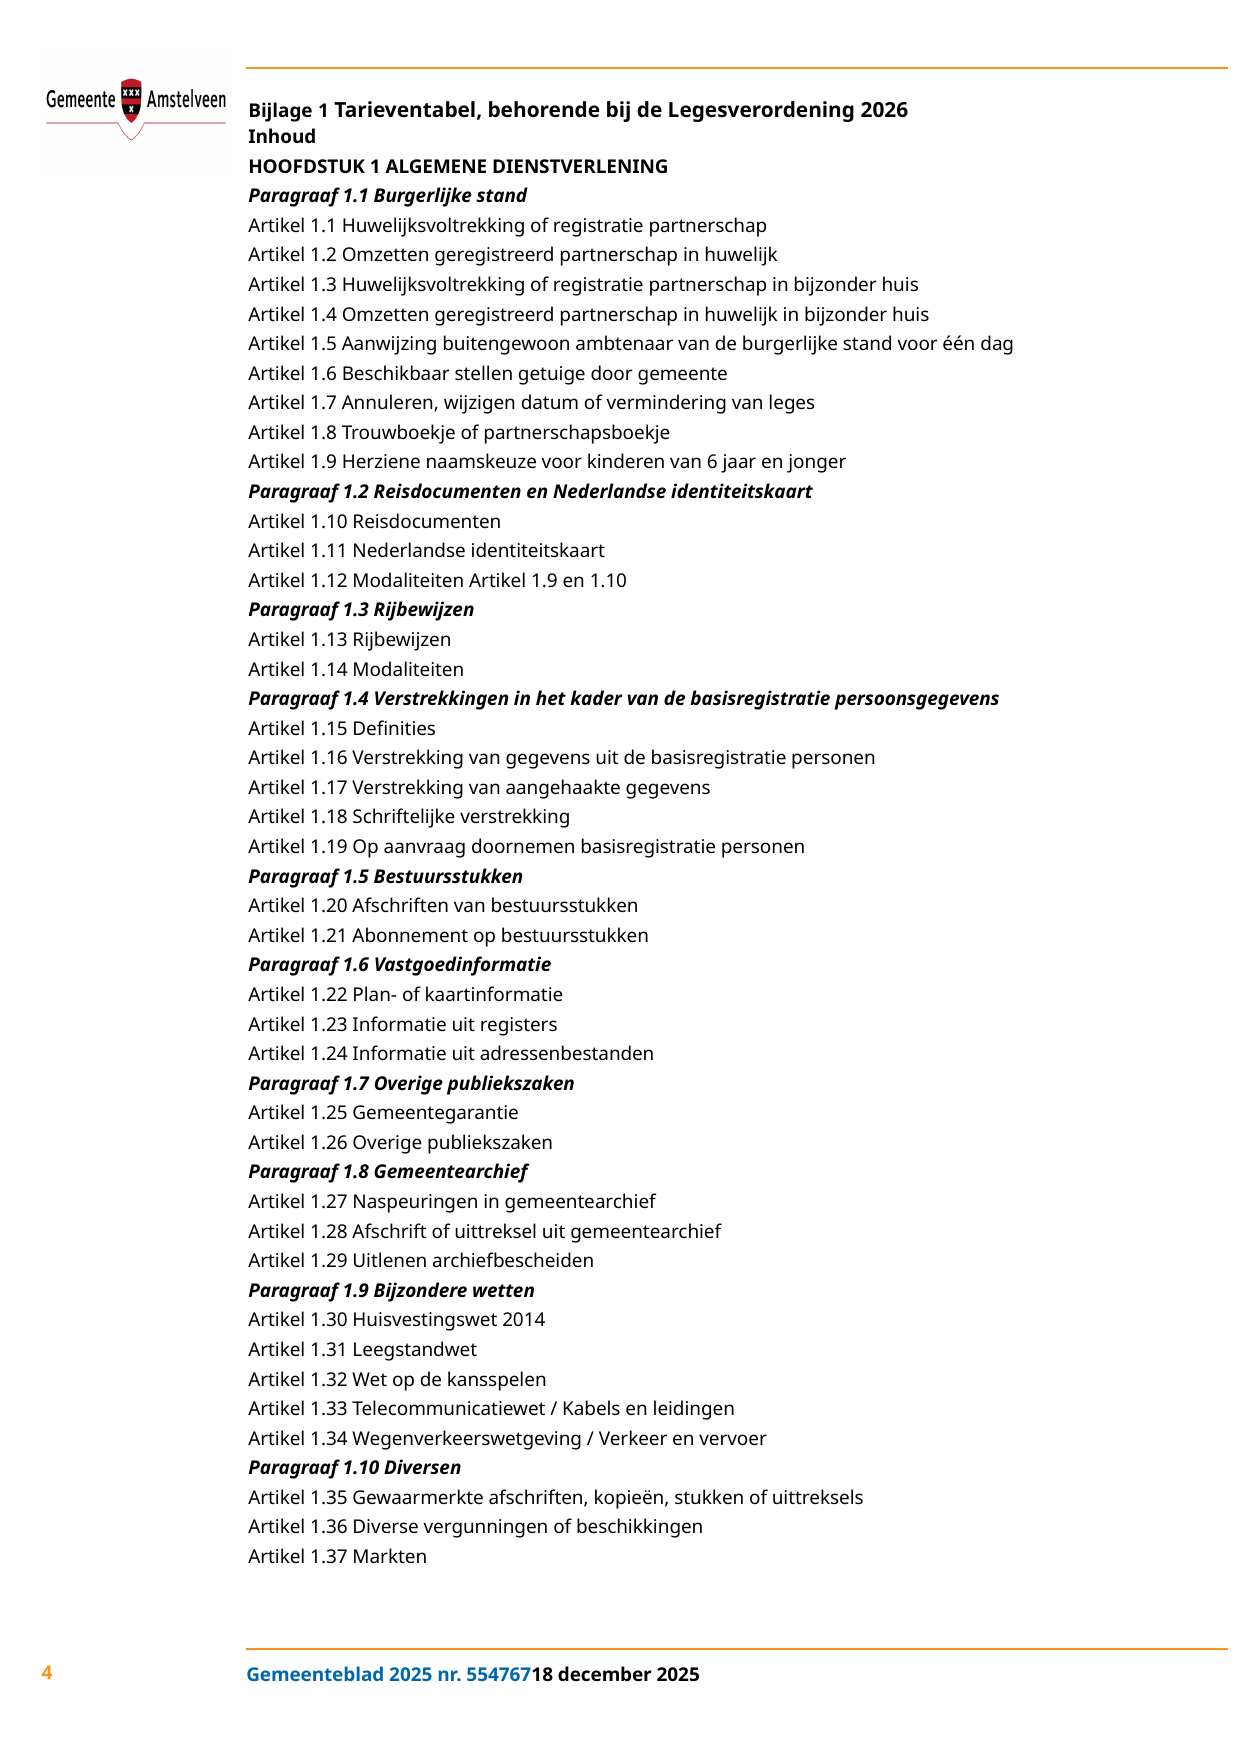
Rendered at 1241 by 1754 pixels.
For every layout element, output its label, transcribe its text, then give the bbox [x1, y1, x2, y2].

text Artikel 1.24 Informatie uit adressenbestanden [248, 1040, 1152, 1066]
text Artikel 1.13 Rijbewijzen [248, 626, 1152, 652]
text Artikel 1.14 Modaliteiten [248, 656, 1152, 682]
text Artikel 1.27 Naspeuringen in gemeentearchief [248, 1188, 1152, 1214]
text Artikel 1.21 Abonnement op bestuursstukken [248, 922, 1152, 948]
text Bijlage 1 Tarieventabel, behorende bij de Legesverordening 2026 [248, 95, 1152, 123]
text Artikel 1.9 Herziene naamskeuze voor kinderen van 6 jaar en jonger [248, 449, 1152, 474]
text Artikel 1.20 Afschriften van bestuursstukken [248, 892, 1152, 918]
text Artikel 1.5 Aanwijzing buitengewoon ambtenaar van de burgerlijke stand voor één dag [248, 330, 1152, 356]
text Artikel 1.10 Reisdocumenten [248, 508, 1152, 534]
text Artikel 1.7 Annuleren, wijzigen datum of vermindering van leges [248, 389, 1152, 415]
text Artikel 1.31 Leegstandwet [248, 1336, 1152, 1362]
text Paragraaf 1.8 Gemeentearchief [248, 1159, 1152, 1184]
text Artikel 1.3 Huwelijksvoltrekking of registratie partnerschap in bijzonder huis [248, 271, 1152, 297]
text Artikel 1.28 Afschrift of uittreksel uit gemeentearchief [248, 1218, 1152, 1244]
text Artikel 1.25 Gemeentegarantie [248, 1099, 1152, 1125]
text Artikel 1.11 Nederlandse identiteitskaart [248, 537, 1152, 563]
text Artikel 1.6 Beschikbaar stellen getuige door gemeente [248, 360, 1152, 386]
text Artikel 1.19 Op aanvraag doornemen basisregistratie personen [248, 833, 1152, 859]
text Artikel 1.32 Wet op de kansspelen [248, 1366, 1152, 1392]
text Artikel 1.26 Overige publiekszaken [248, 1129, 1152, 1155]
text Artikel 1.22 Plan- of kaartinformatie [248, 981, 1152, 1007]
text Artikel 1.30 Huisvestingswet 2014 [248, 1307, 1152, 1332]
text HOOFDSTUK 1 ALGEMENE DIENSTVERLENING [248, 153, 1152, 179]
text Artikel 1.37 Markten [248, 1543, 1152, 1569]
picture [41, 47, 231, 172]
text Artikel 1.17 Verstrekking van aangehaakte gegevens [248, 774, 1152, 800]
text Artikel 1.8 Trouwboekje of partnerschapsboekje [248, 419, 1152, 445]
text Paragraaf 1.7 Overige publiekszaken [248, 1070, 1152, 1096]
text Inhoud [248, 123, 1152, 149]
text Artikel 1.35 Gewaarmerkte afschriften, kopieën, stukken of uittreksels [248, 1484, 1152, 1510]
text Artikel 1.16 Verstrekking van gegevens uit de basisregistratie personen [248, 744, 1152, 770]
text Artikel 1.1 Huwelijksvoltrekking of registratie partnerschap [248, 212, 1152, 238]
text Artikel 1.18 Schriftelijke verstrekking [248, 804, 1152, 829]
text Paragraaf 1.5 Bestuursstukken [248, 863, 1152, 889]
text Paragraaf 1.1 Burgerlijke stand [248, 182, 1152, 208]
text Artikel 1.36 Diverse vergunningen of beschikkingen [248, 1514, 1152, 1539]
text Paragraaf 1.9 Bijzondere wetten [248, 1277, 1152, 1303]
text Artikel 1.34 Wegenverkeerswetgeving / Verkeer en vervoer [248, 1425, 1152, 1451]
text Artikel 1.2 Omzetten geregistreerd partnerschap in huwelijk [248, 242, 1152, 267]
text Paragraaf 1.6 Vastgoedinformatie [248, 952, 1152, 977]
text Artikel 1.15 Definities [248, 715, 1152, 741]
text Paragraaf 1.10 Diversen [248, 1454, 1152, 1480]
text Paragraaf 1.4 Verstrekkingen in het kader van de basisregistratie persoonsgegevens [248, 685, 1152, 711]
text Paragraaf 1.2 Reisdocumenten en Nederlandse identiteitskaart [248, 478, 1152, 504]
text Artikel 1.29 Uitlenen archiefbescheiden [248, 1247, 1152, 1273]
text Artikel 1.23 Informatie uit registers [248, 1011, 1152, 1037]
text Artikel 1.12 Modaliteiten Artikel 1.9 en 1.10 [248, 567, 1152, 593]
text Paragraaf 1.3 Rijbewijzen [248, 597, 1152, 622]
text Artikel 1.33 Telecommunicatiewet / Kabels en leidingen [248, 1395, 1152, 1421]
text Artikel 1.4 Omzetten geregistreerd partnerschap in huwelijk in bijzonder huis [248, 301, 1152, 327]
